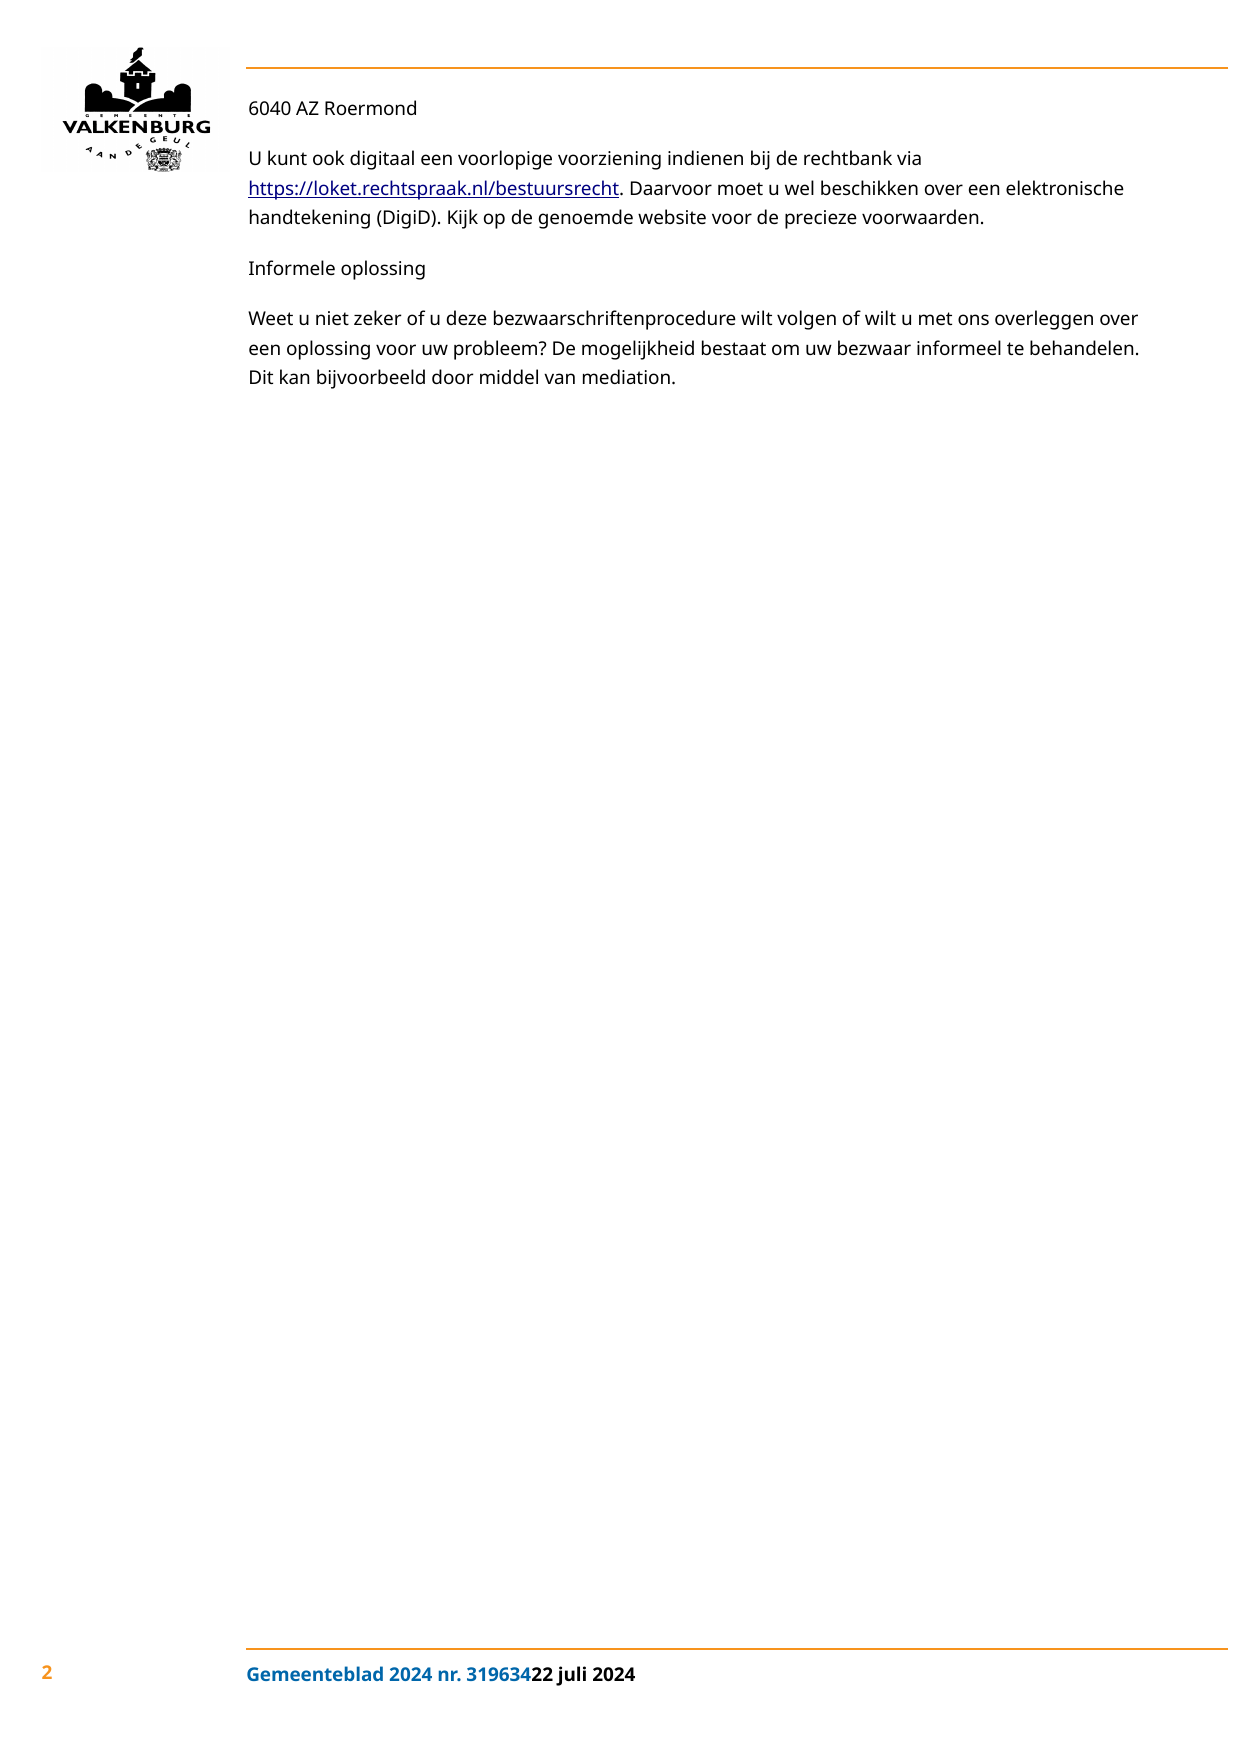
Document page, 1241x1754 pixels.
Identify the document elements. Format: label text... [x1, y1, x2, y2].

text Informele oplossing [248, 255, 1152, 281]
picture [41, 47, 231, 172]
text 6040 AZ Roermond [248, 95, 1152, 121]
text U kunt ook digitaal een voorlopige voorziening indienen bij de rechtbank via https://loket.rechtspraak.nl/bestuursrecht. Daarvoor moet u wel beschikken over een elektronische handtekening (DigiD). Kijk op de genoemde website voor de precieze voorwaarden. [248, 145, 1152, 230]
text Weet u niet zeker of u deze bezwaarschriftenprocedure wilt volgen of wilt u met ons overleggen over een oplossing voor uw probleem? De mogelijkheid bestaat om uw bezwaar informeel te behandelen. Dit kan bijvoorbeeld door middel van mediation. [248, 305, 1152, 390]
